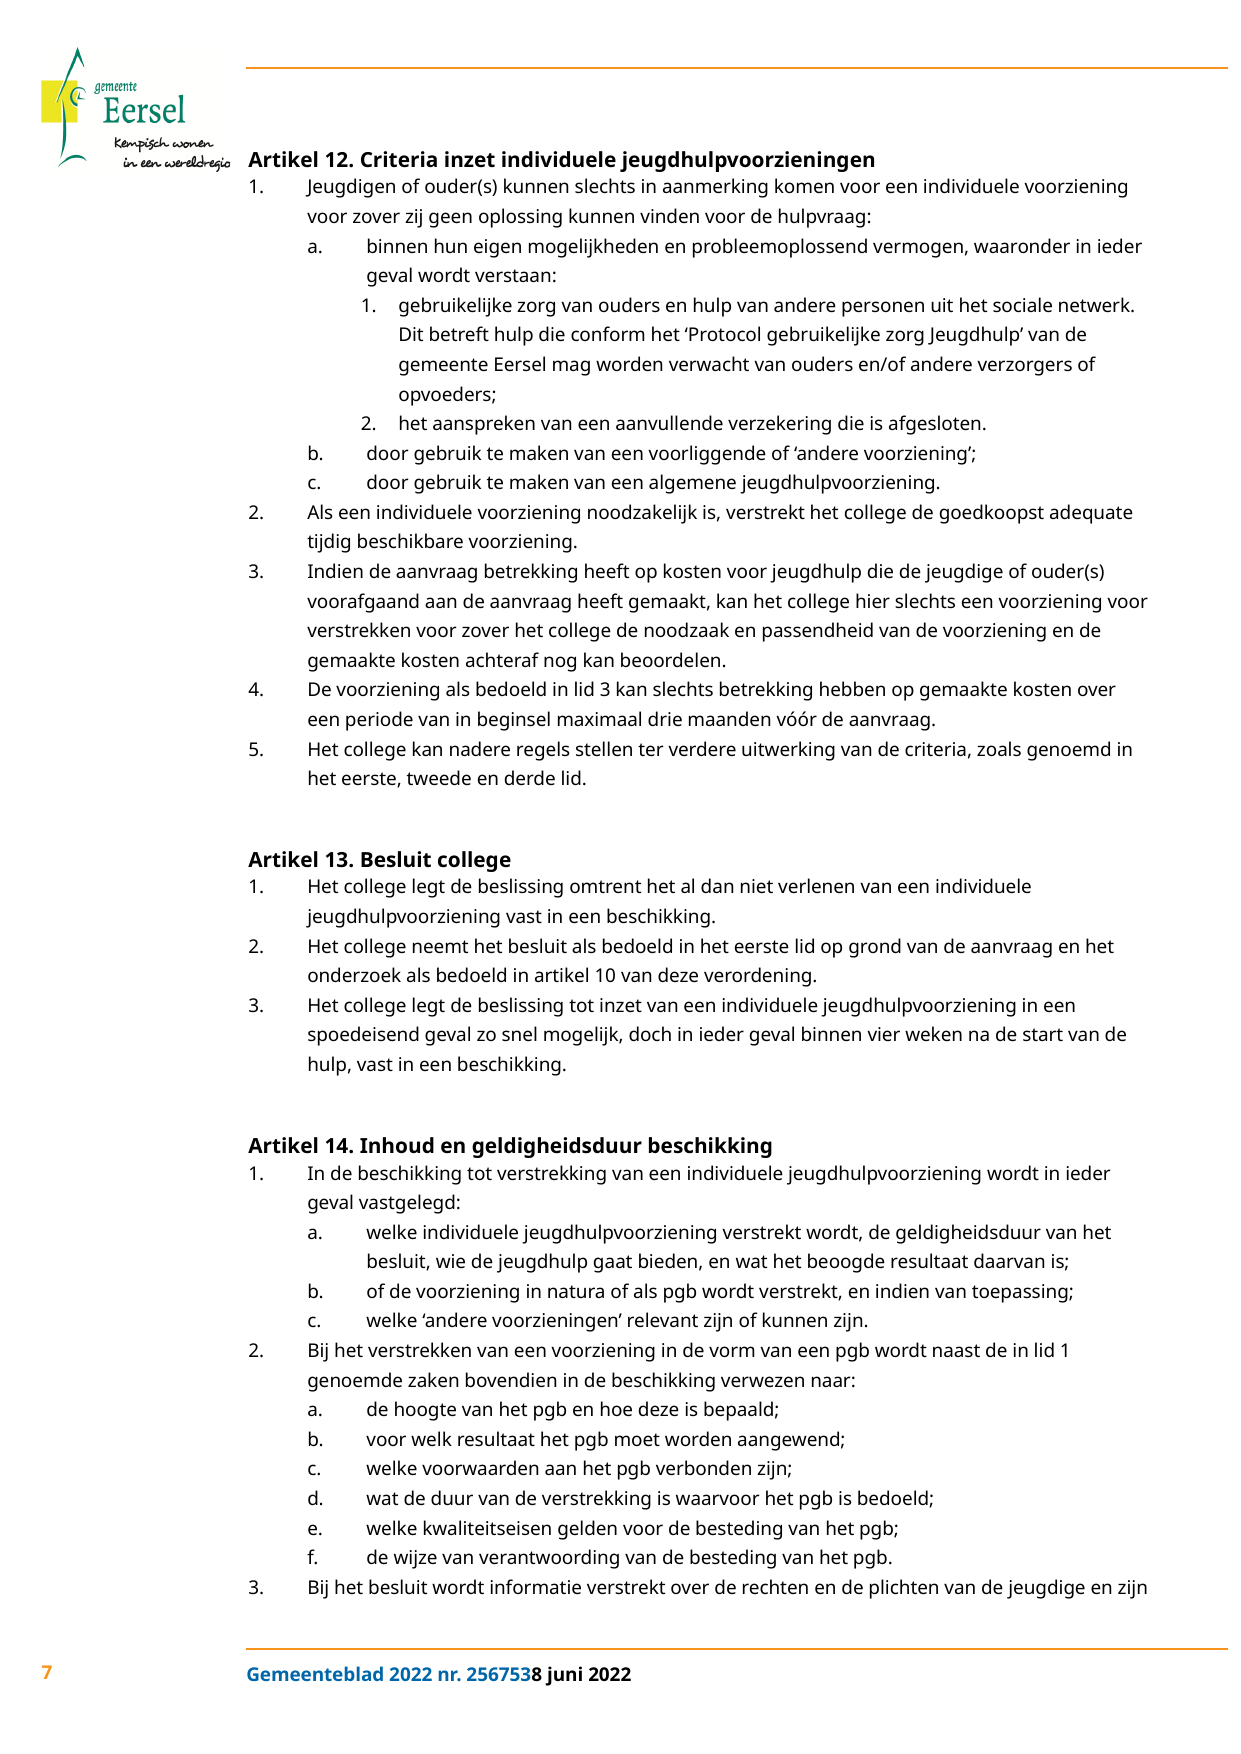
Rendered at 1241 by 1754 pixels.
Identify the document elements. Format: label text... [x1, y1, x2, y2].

text Artikel 12. Criteria inzet individuele jeugdhulpvoorzieningen [248, 145, 1152, 174]
list Als een individuele voorziening noodzakelijk is, verstrekt het college de goedkoopst adequate tijdig beschikbare voorziening. [248, 499, 1152, 554]
list welke voorwaarden aan het pgb verbonden zijn; [307, 1456, 1152, 1481]
list Het college neemt het besluit als bedoeld in het eerste lid op grond van de aanvraag en het onderzoek als bedoeld in artikel 10 van deze verordening. [248, 933, 1152, 988]
text Artikel 13. Besluit college [248, 845, 1152, 874]
list gebruikelijke zorg van ouders en hulp van andere personen uit het sociale netwerk. Dit betreft hulp die conform het ‘Protocol gebruikelijke zorg Jeugdhulp’ van de gemeente Eersel mag worden verwacht van ouders en/of andere verzorgers of opvoeders; [361, 292, 1152, 406]
list of de voorziening in natura of als pgb wordt verstrekt, en indien van toepassing; [307, 1278, 1152, 1304]
list Indien de aanvraag betrekking heeft op kosten voor jeugdhulp die de jeugdige of ouder(s) voorafgaand aan de aanvraag heeft gemaakt, kan het college hier slechts een voorziening voor verstrekken voor zover het college de noodzaak en passendheid van de voorziening en de gemaakte kosten achteraf nog kan beoordelen. [248, 558, 1152, 673]
list Jeugdigen of ouder(s) kunnen slechts in aanmerking komen voor een individuele voorziening voor zover zij geen oplossing kunnen vinden voor de hulpvraag: [248, 174, 1152, 229]
list Het college legt de beslissing omtrent het al dan niet verlenen van een individuele jeugdhulpvoorziening vast in een beschikking. [248, 874, 1152, 929]
list de wijze van verantwoording van de besteding van het pgb. [307, 1544, 1152, 1570]
picture [41, 47, 231, 172]
list wat de duur van de verstrekking is waarvoor het pgb is bedoeld; [307, 1485, 1152, 1511]
text Artikel 14. Inhoud en geldigheidsduur beschikking [248, 1131, 1152, 1160]
list Het college kan nadere regels stellen ter verdere uitwerking van de criteria, zoals genoemd in het eerste, tweede en derde lid. [248, 736, 1152, 791]
list Bij het besluit wordt informatie verstrekt over de rechten en de plichten van de jeugdige en zijn [248, 1574, 1152, 1599]
list door gebruik te maken van een algemene jeugdhulpvoorziening. [307, 469, 1152, 495]
list binnen hun eigen mogelijkheden en probleemoplossend vermogen, waaronder in ieder geval wordt verstaan: [307, 233, 1152, 288]
list voor welk resultaat het pgb moet worden aangewend; [307, 1426, 1152, 1452]
list het aanspreken van een aanvullende verzekering die is afgesloten. [361, 410, 1152, 436]
list de hoogte van het pgb en hoe deze is bepaald; [307, 1396, 1152, 1422]
list In de beschikking tot verstrekking van een individuele jeugdhulpvoorziening wordt in ieder geval vastgelegd: [248, 1160, 1152, 1215]
list Bij het verstrekken van een voorziening in de vorm van een pgb wordt naast de in lid 1 genoemde zaken bovendien in de beschikking verwezen naar: [248, 1337, 1152, 1392]
list welke ‘andere voorzieningen’ relevant zijn of kunnen zijn. [307, 1308, 1152, 1333]
list welke individuele jeugdhulpvoorziening verstrekt wordt, de geldigheidsduur van het besluit, wie de jeugdhulp gaat bieden, en wat het beoogde resultaat daarvan is; [307, 1219, 1152, 1274]
list welke kwaliteitseisen gelden voor de besteding van het pgb; [307, 1515, 1152, 1540]
list Het college legt de beslissing tot inzet van een individuele jeugdhulpvoorziening in een spoedeisend geval zo snel mogelijk, doch in ieder geval binnen vier weken na de start van de hulp, vast in een beschikking. [248, 992, 1152, 1077]
list door gebruik te maken van een voorliggende of ‘andere voorziening’; [307, 440, 1152, 466]
list De voorziening als bedoeld in lid 3 kan slechts betrekking hebben op gemaakte kosten over een periode van in beginsel maximaal drie maanden vóór de aanvraag. [248, 677, 1152, 732]
